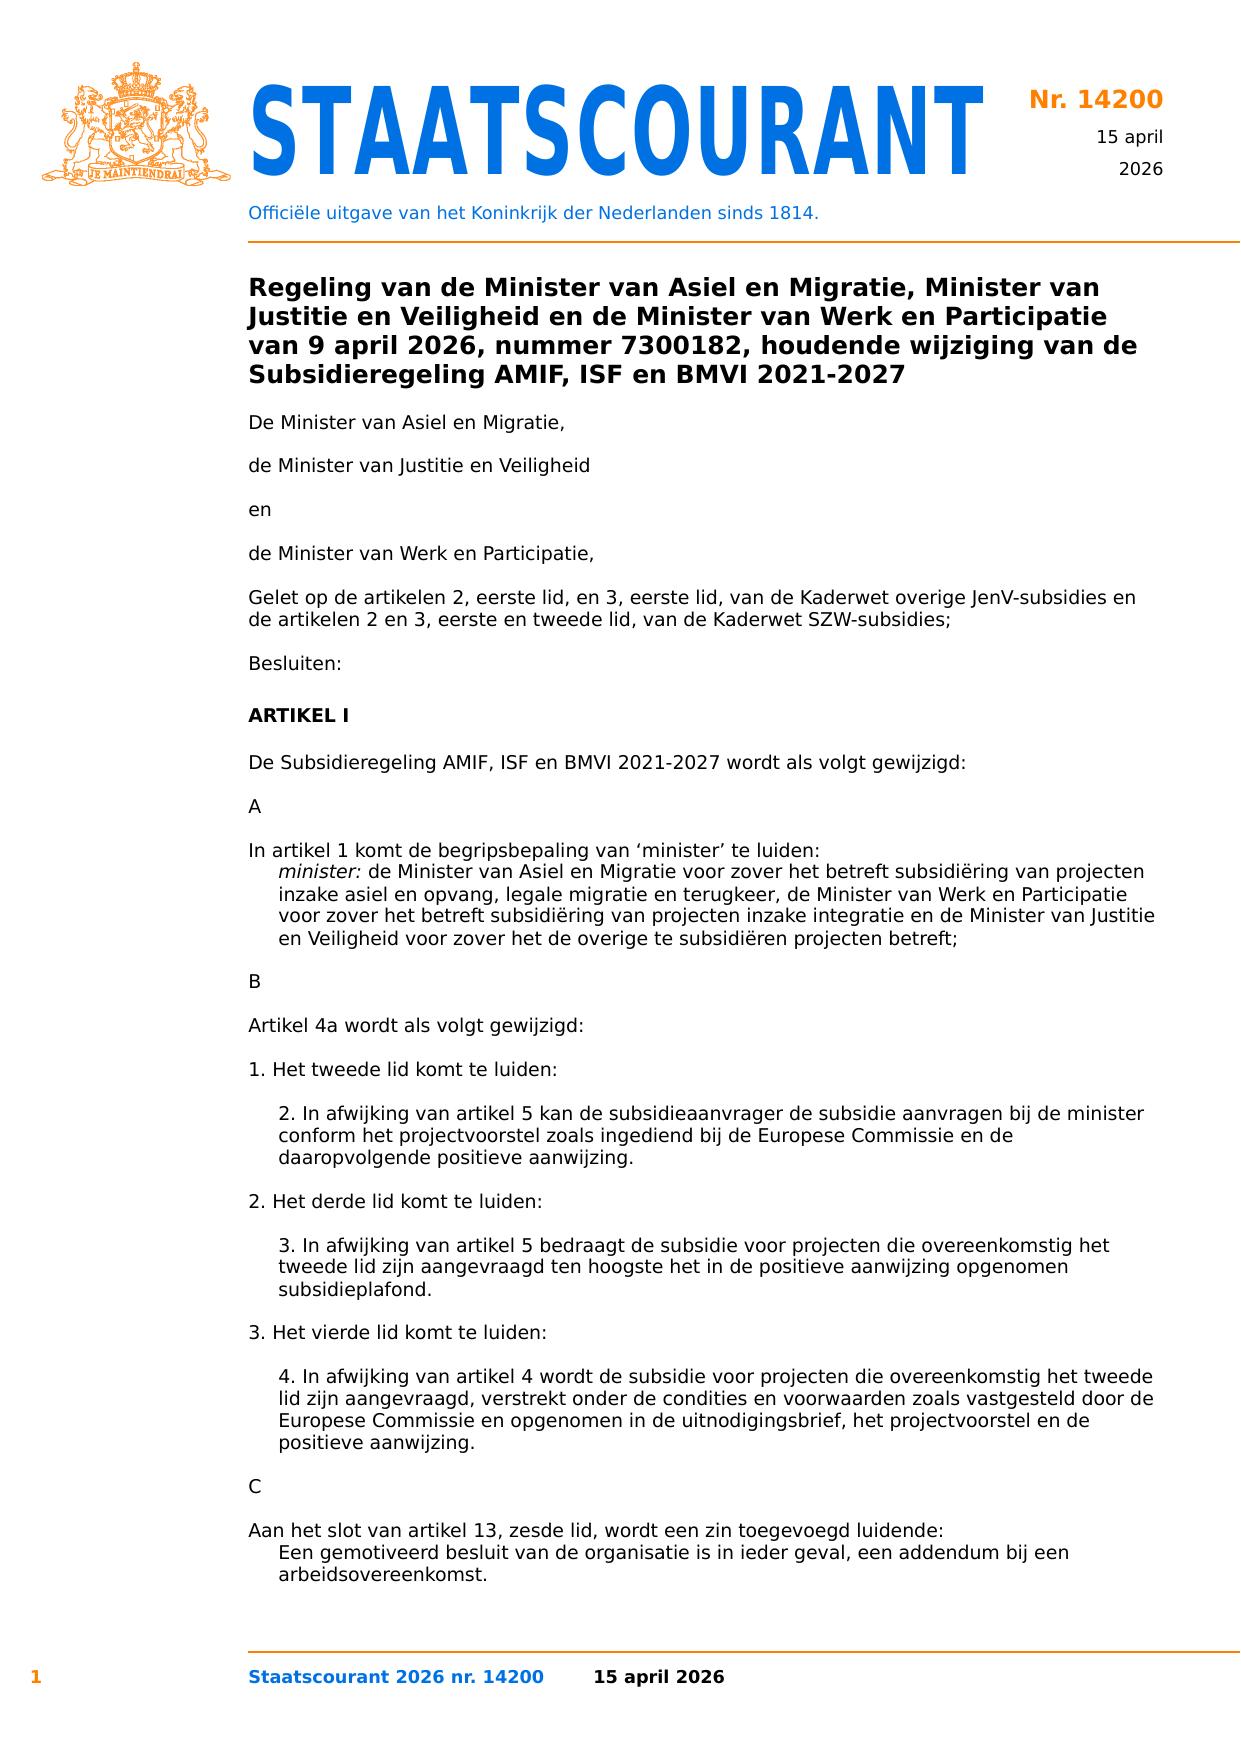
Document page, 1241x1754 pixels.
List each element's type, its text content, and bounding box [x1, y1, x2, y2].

text 1. Het tweede lid komt te luiden: [248, 1059, 1163, 1081]
text 4. In afwijking van artikel 4 wordt de subsidie voor projecten die overeenkomstig het tweede lid zijn aangevraagd, verstrekt onder de condities en voorwaarden zoals vastgesteld door de Europese Commissie en opgenomen in de uitnodigingsbrief, het projectvoorstel en de positieve aanwijzing. [278, 1366, 1163, 1454]
text Aan het slot van artikel 13, zesde lid, wordt een zin toegevoegd luidende: [248, 1520, 1163, 1542]
subtitle ARTIKEL I [248, 705, 1163, 727]
text A [248, 796, 1163, 818]
table_header [25, 62, 248, 241]
text B [248, 971, 1163, 993]
text De Subsidieregeling AMIF, ISF en BMVI 2021-2027 wordt als volgt gewijzigd: [248, 752, 1163, 774]
text C [248, 1476, 1163, 1498]
table_cell 15 april [998, 121, 1240, 153]
subtitle Regeling van de Minister van Asiel en Migratie, Minister van Justitie en Veiligheid en de Minister van Werk en Participatie van 9 april 2026, nummer 7300182, houdende wijziging van de Subsidieregeling AMIF, ISF en BMVI 2021-2027 [248, 273, 1163, 390]
text Artikel 4a wordt als volgt gewijzigd: [248, 1015, 1163, 1037]
text 3. Het vierde lid komt te luiden: [248, 1322, 1163, 1344]
text In artikel 1 komt de begripsbepaling van ‘minister’ te luiden: [248, 839, 1163, 861]
text 2. In afwijking van artikel 5 kan de subsidieaanvrager de subsidie aanvragen bij de minister conform het projectvoorstel zoals ingediend bij de Europese Commissie en de daaropvolgende positieve aanwijzing. [278, 1103, 1163, 1169]
table_header Nr. 14200 [998, 62, 1240, 121]
picture [41, 62, 231, 186]
text Besluiten: [248, 653, 1163, 675]
text 3. In afwijking van artikel 5 bedraagt de subsidie voor projecten die overeenkomstig het tweede lid zijn aangevraagd ten hoogste het in de positieve aanwijzing opgenomen subsidieplafond. [278, 1234, 1163, 1300]
text De Minister van Asiel en Migratie, [248, 412, 1163, 433]
text de Minister van Werk en Participatie, [248, 543, 1163, 565]
text de Minister van Justitie en Veiligheid [248, 455, 1163, 477]
table_cell 2026 [998, 153, 1240, 203]
text Een gemotiveerd besluit van de organisatie is in ieder geval, een addendum bij een arbeidsovereenkomst. [278, 1542, 1163, 1586]
text minister: de Minister van Asiel en Migratie voor zover het betreft subsidiëring van projecten inzake asiel en opvang, legale migratie en terugkeer, de Minister van Werk en Participatie voor zover het betreft subsidiëring van projecten inzake integratie en de Minister van Justitie en Veiligheid voor zover het de overige te subsidiëren projecten betreft; [278, 861, 1163, 949]
table_cell Officiële uitgave van het Koninkrijk der Nederlanden sinds 1814. [248, 203, 1240, 241]
text en [248, 499, 1163, 521]
text Gelet op de artikelen 2, eerste lid, en 3, eerste lid, van de Kaderwet overige JenV-subsidies en de artikelen 2 en 3, eerste en tweede lid, van de Kaderwet SZW-subsidies; [248, 587, 1163, 631]
text 2. Het derde lid komt te luiden: [248, 1191, 1163, 1213]
table_header STAATSCOURANT [248, 62, 998, 203]
